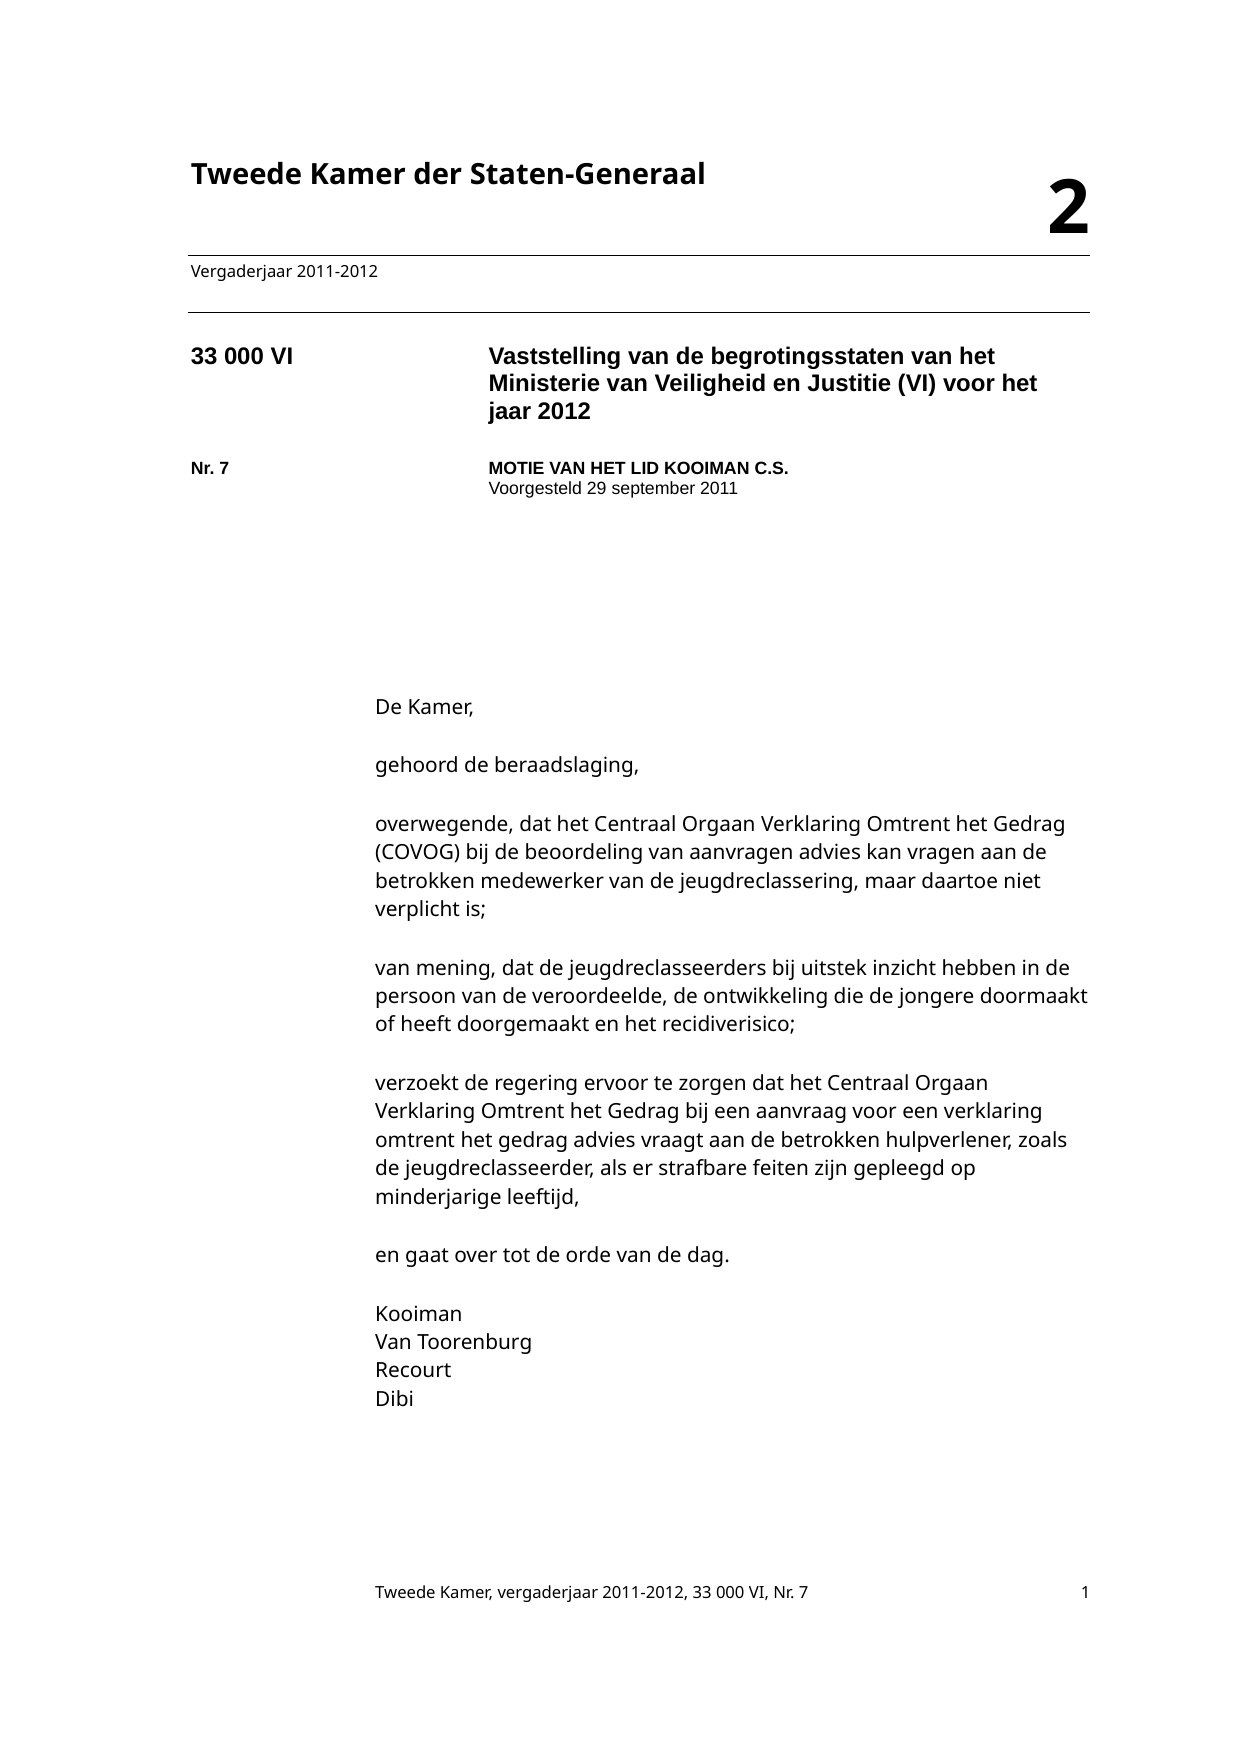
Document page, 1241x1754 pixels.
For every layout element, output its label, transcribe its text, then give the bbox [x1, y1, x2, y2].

table_cell [485, 256, 1090, 312]
text verzoekt de regering ervoor te zorgen dat het Centraal Orgaan Verklaring Omtrent het Gedrag bij een aanvraag voor een verklaring omtrent het gedrag advies vraagt aan de betrokken hulpverlener, zoals de jeugdreclasseerder, als er strafbare feiten zijn gepleegd op minderjarige leeftijd, [375, 1068, 1090, 1210]
table_cell 33 000 VI [188, 339, 485, 454]
table_cell MOTIE VAN HET LID KOOIMAN C.S. Voorgesteld 29 september 2011 [485, 455, 1090, 573]
table_cell Vaststelling van de begrotingsstaten van het Ministerie van Veiligheid en Justitie (VI) voor het jaar 2012 [485, 339, 1090, 454]
table_cell Nr. 7 [188, 455, 485, 573]
table_header 2 [910, 150, 1090, 255]
table_cell [188, 313, 485, 339]
text Kooiman [375, 1299, 1090, 1327]
text De Kamer, [375, 692, 1090, 721]
table_cell Vergaderjaar 2011-2012 [188, 256, 485, 312]
table_cell [485, 313, 1090, 339]
text Van Toorenburg [375, 1327, 1090, 1356]
text en gaat over tot de orde van de dag. [375, 1240, 1090, 1269]
text Recourt [375, 1356, 1090, 1384]
text Dibi [375, 1384, 1090, 1412]
text overwegende, dat het Centraal Orgaan Verklaring Omtrent het Gedrag (COVOG) bij de beoordeling van aanvragen advies kan vragen aan de betrokken medewerker van de jeugdreclassering, maar daartoe niet verplicht is; [375, 809, 1090, 923]
table_header Tweede Kamer der Staten-Generaal [188, 150, 909, 255]
text gehoord de beraadslaging, [375, 751, 1090, 779]
text van mening, dat de jeugdreclasseerders bij uitstek inzicht hebben in de persoon van de veroordeelde, de ontwikkeling die de jongere doormaakt of heeft doorgemaakt en het recidiverisico; [375, 953, 1090, 1038]
